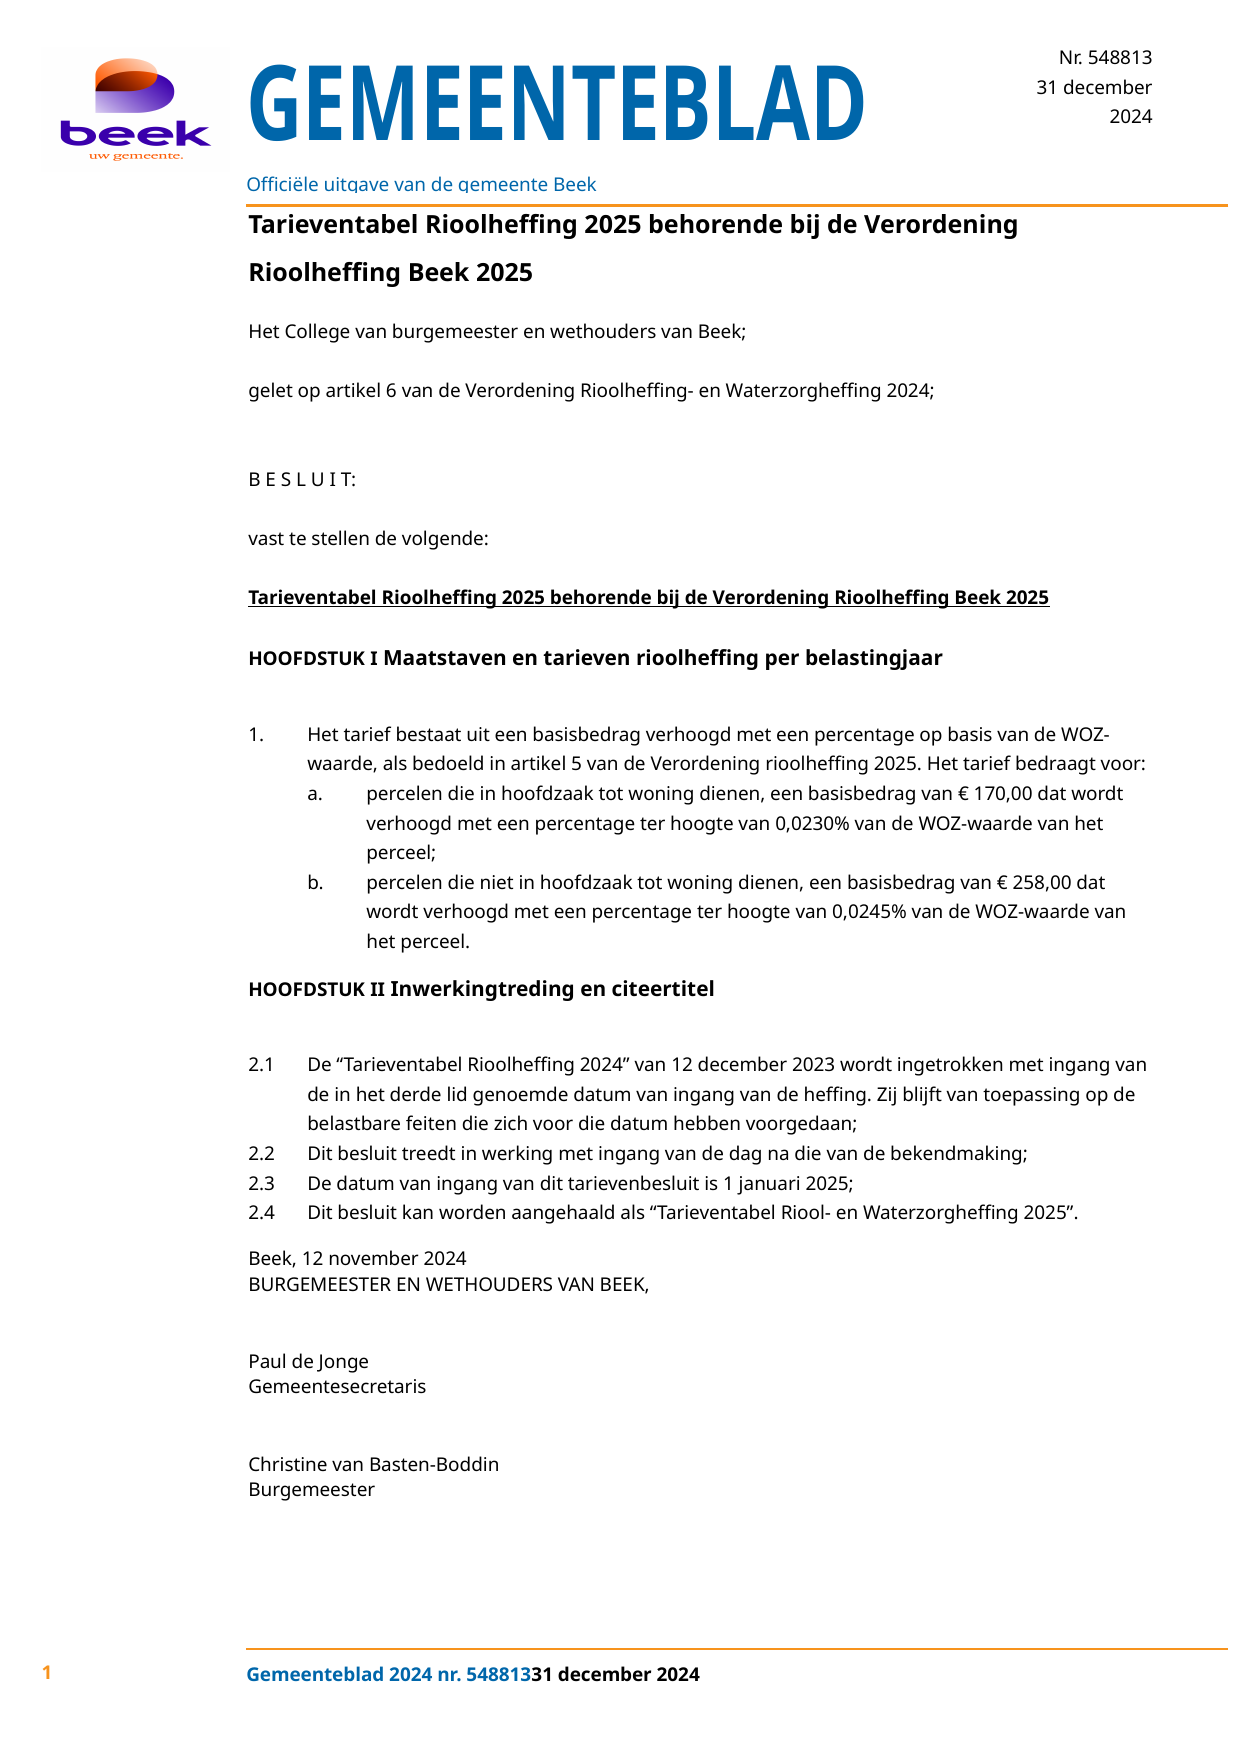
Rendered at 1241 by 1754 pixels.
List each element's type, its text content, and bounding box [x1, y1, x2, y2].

list Dit besluit treedt in werking met ingang van de dag na die van de bekendmaking; [248, 1140, 1152, 1166]
text BURGEMEESTER EN WETHOUDERS VAN BEEK, [248, 1271, 1152, 1296]
picture [41, 47, 231, 172]
list Dit besluit kan worden aangehaald als “Tarieventabel Riool- en Waterzorgheffing 2025”. [248, 1199, 1152, 1225]
text B E S L U I T: [248, 466, 1152, 492]
text Het College van burgemeester en wethouders van Beek; [248, 318, 1152, 344]
text Tarieventabel Rioolheffing 2025 behorende bij de Verordening Rioolheffing Beek 2025 [248, 584, 1152, 610]
text Tarieventabel Rioolheffing 2025 behorende bij de Verordening Rioolheffing Beek 2025 [248, 207, 1152, 288]
text Beek, 12 november 2024 [248, 1245, 1152, 1271]
list Het tarief bestaat uit een basisbedrag verhoogd met een percentage op basis van de WOZ-waarde, als bedoeld in artikel 5 van de Verordening rioolheffing 2025. Het tarief bedraagt voor: [248, 721, 1152, 776]
text Gemeentesecretaris [248, 1374, 1152, 1399]
text HOOFDSTUK I Maatstaven en tarieven rioolheffing per belastingjaar [248, 643, 1152, 672]
text gelet op artikel 6 van de Verordening Rioolheffing- en Waterzorgheffing 2024; [248, 377, 1152, 403]
text Paul de Jonge [248, 1348, 1152, 1374]
text Christine van Basten-Boddin [248, 1451, 1152, 1477]
text vast te stellen de volgende: [248, 525, 1152, 551]
list De datum van ingang van dit tarievenbesluit is 1 januari 2025; [248, 1170, 1152, 1196]
list percelen die in hoofdzaak tot woning dienen, een basisbedrag van € 170,00 dat wordt verhoogd met een percentage ter hoogte van 0,0230% van de WOZ-waarde van het perceel; [307, 780, 1152, 865]
list De “Tarieventabel Rioolheffing 2024” van 12 december 2023 wordt ingetrokken met ingang van de in het derde lid genoemde datum van ingang van de heffing. Zij blijft van toepassing op de belastbare feiten die zich voor die datum hebben voorgedaan; [248, 1051, 1152, 1136]
text HOOFDSTUK II Inwerkingtreding en citeertitel [248, 974, 1152, 1002]
list percelen die niet in hoofdzaak tot woning dienen, een basisbedrag van € 258,00 dat wordt verhoogd met een percentage ter hoogte van 0,0245% van de WOZ-waarde van het perceel. [307, 869, 1152, 954]
text Burgemeester [248, 1477, 1152, 1502]
